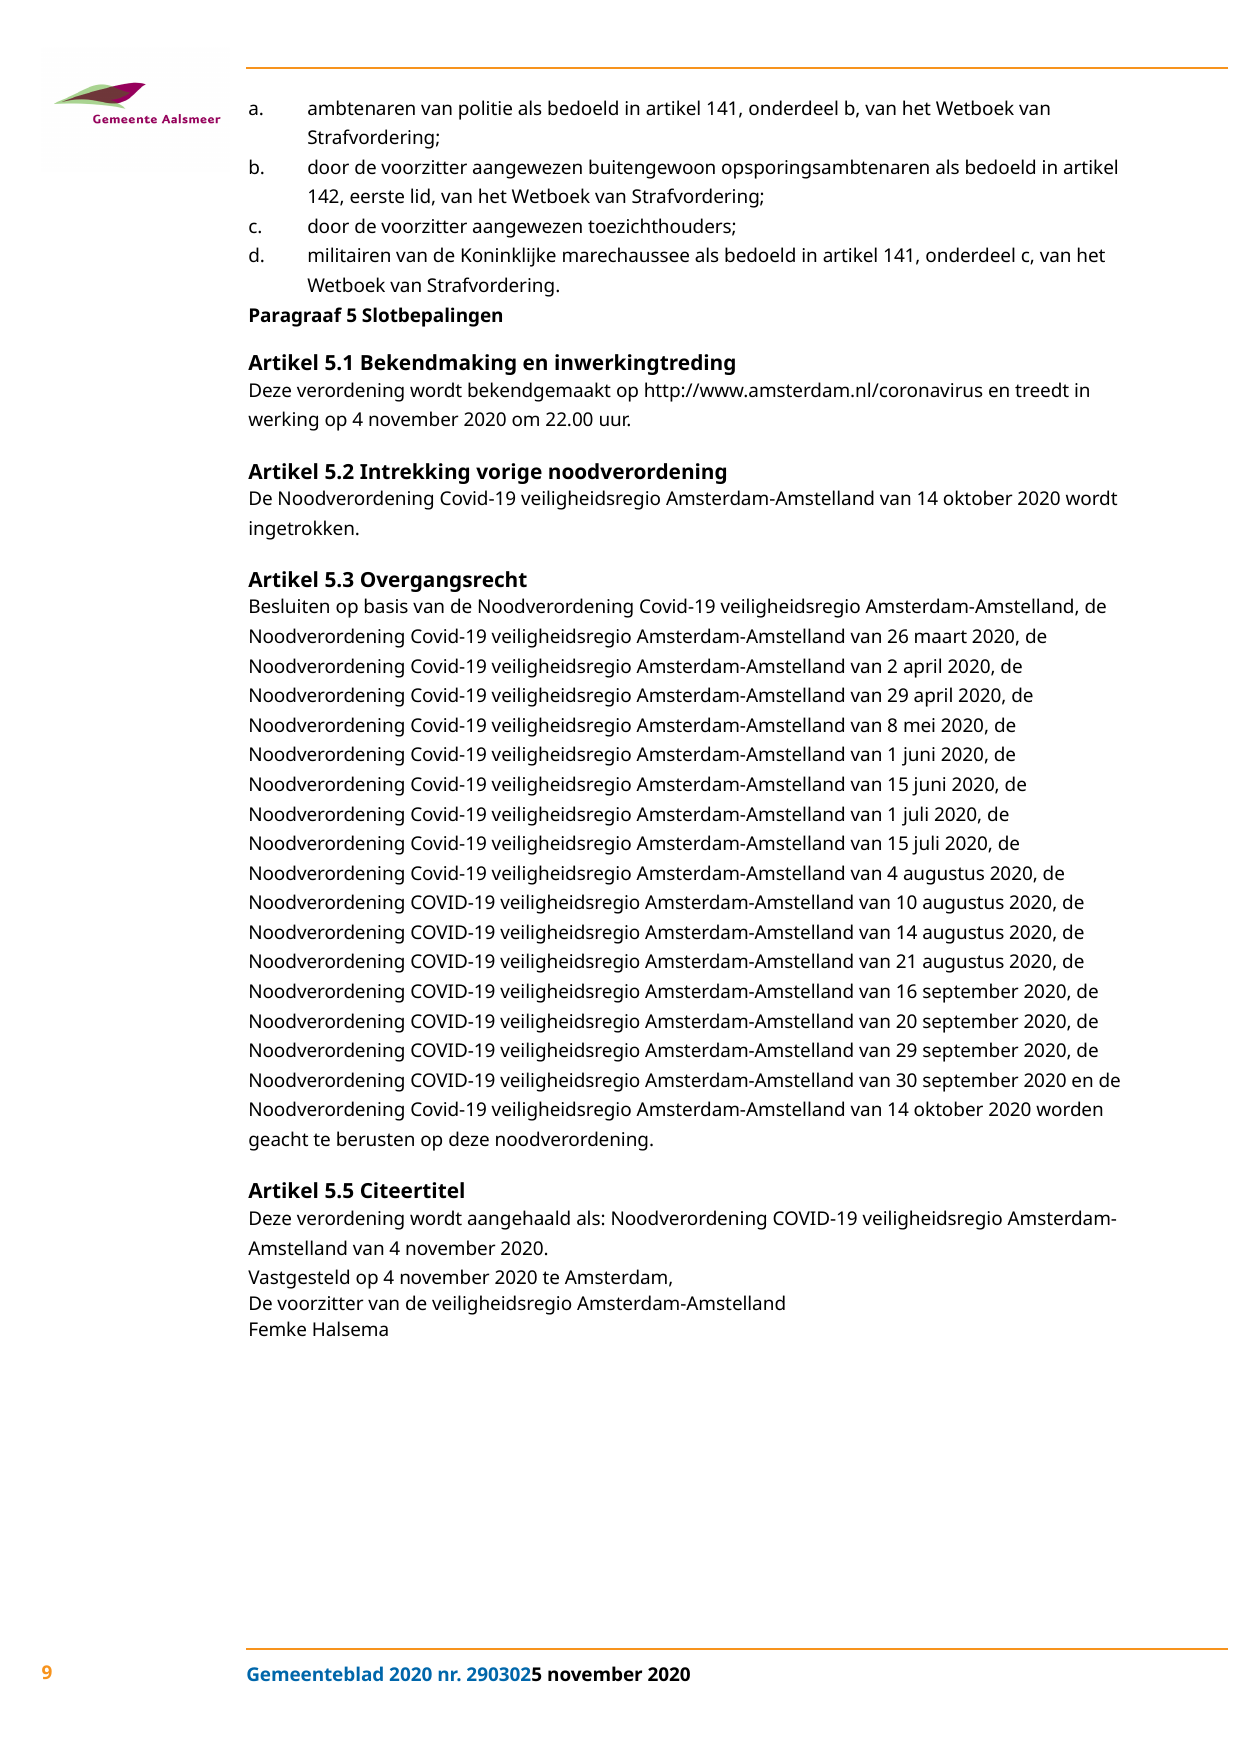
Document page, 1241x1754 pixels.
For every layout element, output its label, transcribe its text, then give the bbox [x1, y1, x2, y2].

text Artikel 5.5 Citeertitel [248, 1177, 1152, 1205]
text Artikel 5.1 Bekendmaking en inwerkingtreding [248, 348, 1152, 377]
text Paragraaf 5 Slotbepalingen [248, 302, 1152, 328]
list ambtenaren van politie als bedoeld in artikel 141, onderdeel b, van het Wetboek van Strafvordering; [248, 95, 1152, 150]
list door de voorzitter aangewezen toezichthouders; [248, 213, 1152, 239]
list militairen van de Koninklijke marechaussee als bedoeld in artikel 141, onderdeel c, van het Wetboek van Strafvordering. [248, 243, 1152, 298]
picture [41, 47, 231, 172]
text De Noodverordening Covid-19 veiligheidsregio Amsterdam-Amstelland van 14 oktober 2020 wordt ingetrokken. [248, 485, 1152, 541]
text Femke Halsema [248, 1316, 1152, 1341]
text Besluiten op basis van de Noodverordening Covid-19 veiligheidsregio Amsterdam-Amstelland, de Noodverordening Covid-19 veiligheidsregio Amsterdam-Amstelland van 26 maart 2020, de Noodverordening Covid-19 veiligheidsregio Amsterdam-Amstelland van 2 april 2020, de Noodverordening Covid-19 veiligheidsregio Amsterdam-Amstelland van 29 april 2020, de Noodverordening Covid-19 veiligheidsregio Amsterdam-Amstelland van 8 mei 2020, de Noodverordening Covid-19 veiligheidsregio Amsterdam-Amstelland van 1 juni 2020, de Noodverordening Covid-19 veiligheidsregio Amsterdam-Amstelland van 15 juni 2020, de Noodverordening Covid-19 veiligheidsregio Amsterdam-Amstelland van 1 juli 2020, de Noodverordening Covid-19 veiligheidsregio Amsterdam-Amstelland van 15 juli 2020, de Noodverordening Covid-19 veiligheidsregio Amsterdam-Amstelland van 4 augustus 2020, de Noodverordening COVID-19 veiligheidsregio Amsterdam-Amstelland van 10 augustus 2020, de Noodverordening COVID-19 veiligheidsregio Amsterdam-Amstelland van 14 augustus 2020, de Noodverordening COVID-19 veiligheidsregio Amsterdam-Amstelland van 21 augustus 2020, de Noodverordening COVID-19 veiligheidsregio Amsterdam-Amstelland van 16 september 2020, de Noodverordening COVID-19 veiligheidsregio Amsterdam-Amstelland van 20 september 2020, de Noodverordening COVID-19 veiligheidsregio Amsterdam-Amstelland van 29 september 2020, de Noodverordening COVID-19 veiligheidsregio Amsterdam-Amstelland van 30 september 2020 en de Noodverordening Covid-19 veiligheidsregio Amsterdam-Amstelland van 14 oktober 2020 worden geacht te berusten op deze noodverordening. [248, 594, 1152, 1152]
text Deze verordening wordt aangehaald als: Noodverordening COVID-19 veiligheidsregio Amsterdam-Amstelland van 4 november 2020. [248, 1205, 1152, 1260]
list door de voorzitter aangewezen buitengewoon opsporingsambtenaren als bedoeld in artikel 142, eerste lid, van het Wetboek van Strafvordering; [248, 154, 1152, 209]
text De voorzitter van de veiligheidsregio Amsterdam-Amstelland [248, 1290, 1152, 1316]
text Deze verordening wordt bekendgemaakt op http://www.amsterdam.nl/coronavirus en treedt in werking op 4 november 2020 om 22.00 uur. [248, 377, 1152, 432]
text Vastgesteld op 4 november 2020 te Amsterdam, [248, 1264, 1152, 1290]
text Artikel 5.2 Intrekking vorige noodverordening [248, 457, 1152, 485]
text Artikel 5.3 Overgangsrecht [248, 565, 1152, 594]
